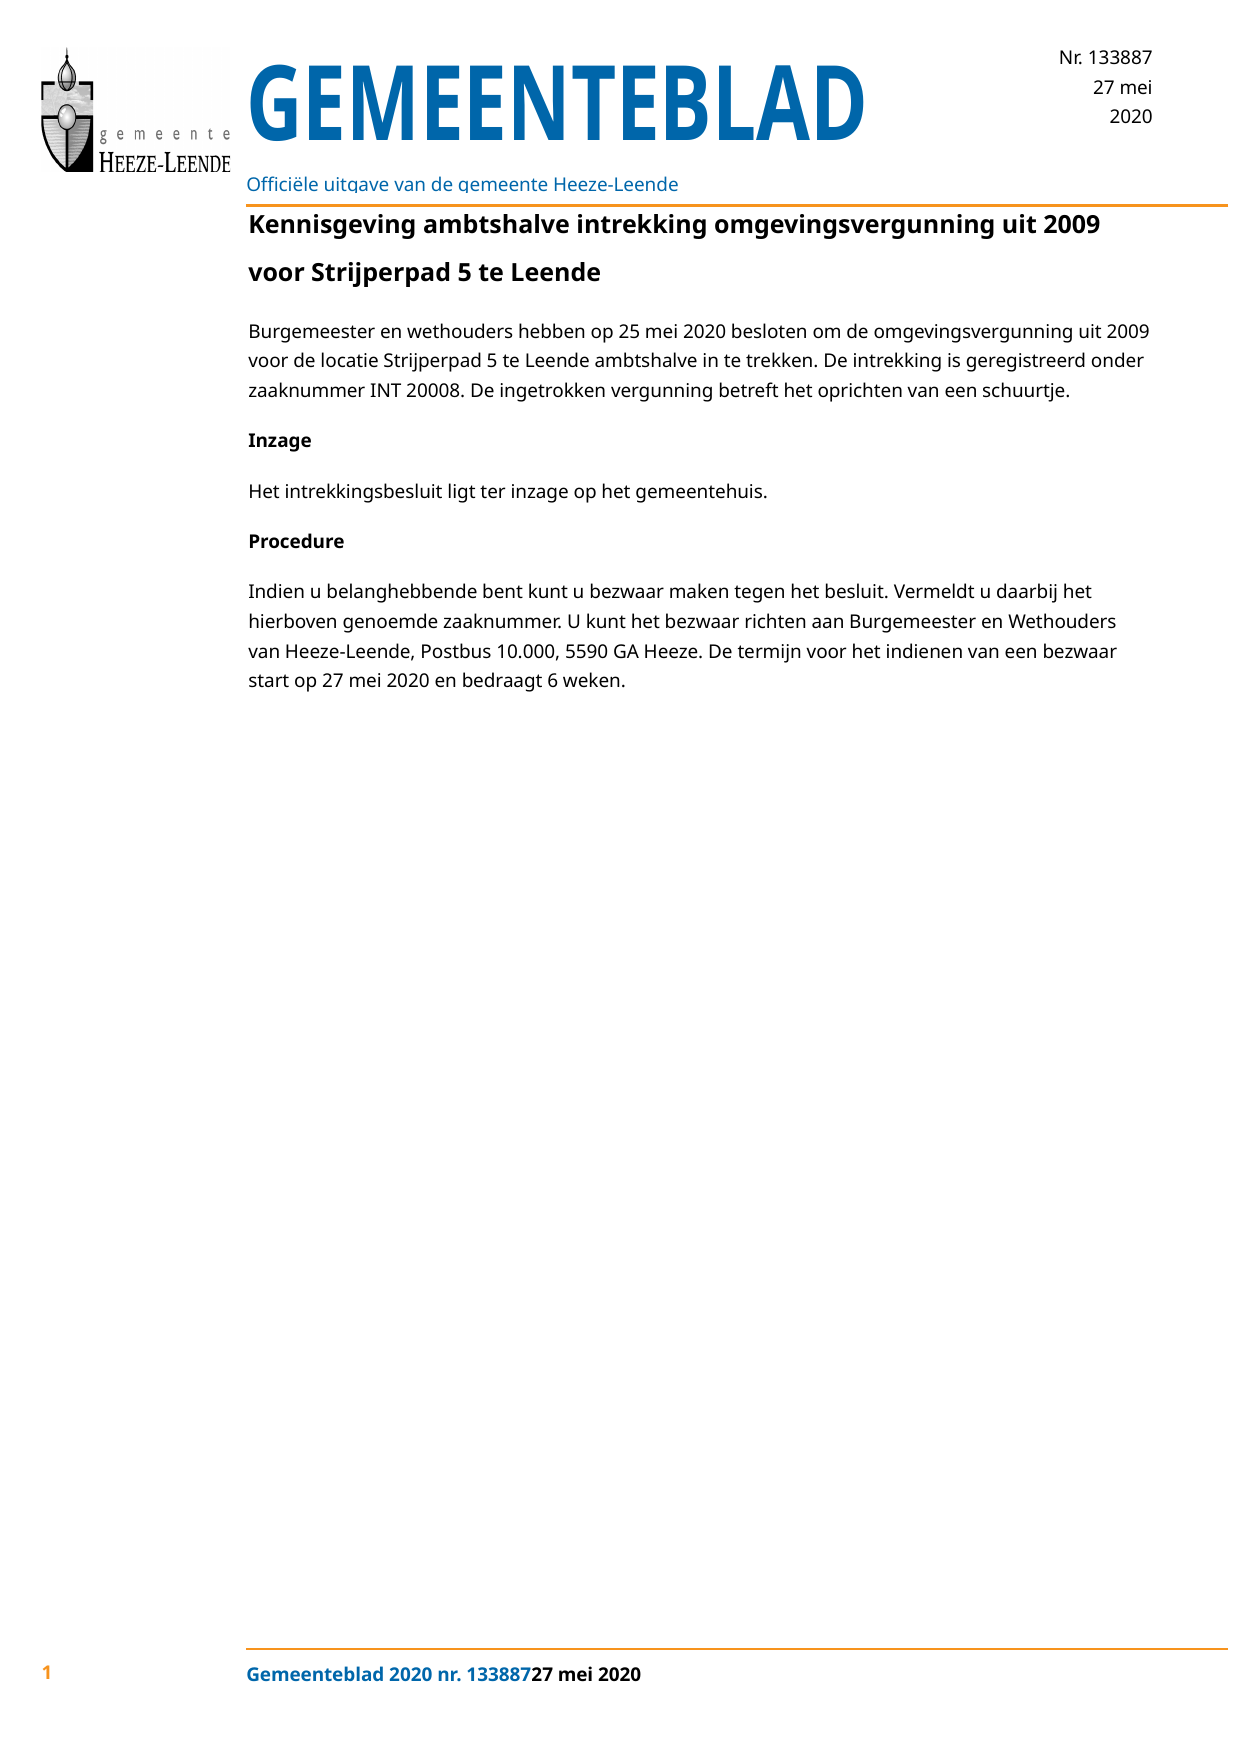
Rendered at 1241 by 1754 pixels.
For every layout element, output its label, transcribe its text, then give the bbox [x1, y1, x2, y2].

text Het intrekkingsbesluit ligt ter inzage op het gemeentehuis. [248, 478, 1152, 504]
text Inzage [248, 427, 1152, 453]
text Indien u belanghebbende bent kunt u bezwaar maken tegen het besluit. Vermeldt u daarbij het hierboven genoemde zaaknummer. U kunt het bezwaar richten aan Burgemeester en Wethouders van Heeze-Leende, Postbus 10.000, 5590 GA Heeze. De termijn voor het indienen van een bezwaar start op 27 mei 2020 en bedraagt 6 weken. [248, 579, 1152, 693]
text Procedure [248, 528, 1152, 554]
picture [41, 47, 231, 172]
text Burgemeester en wethouders hebben op 25 mei 2020 besloten om de omgevingsvergunning uit 2009 voor de locatie Strijperpad 5 te Leende ambtshalve in te trekken. De intrekking is geregistreerd onder zaaknummer INT 20008. De ingetrokken vergunning betreft het oprichten van een schuurtje. [248, 318, 1152, 403]
text Kennisgeving ambtshalve intrekking omgevingsvergunning uit 2009 voor Strijperpad 5 te Leende [248, 207, 1152, 288]
